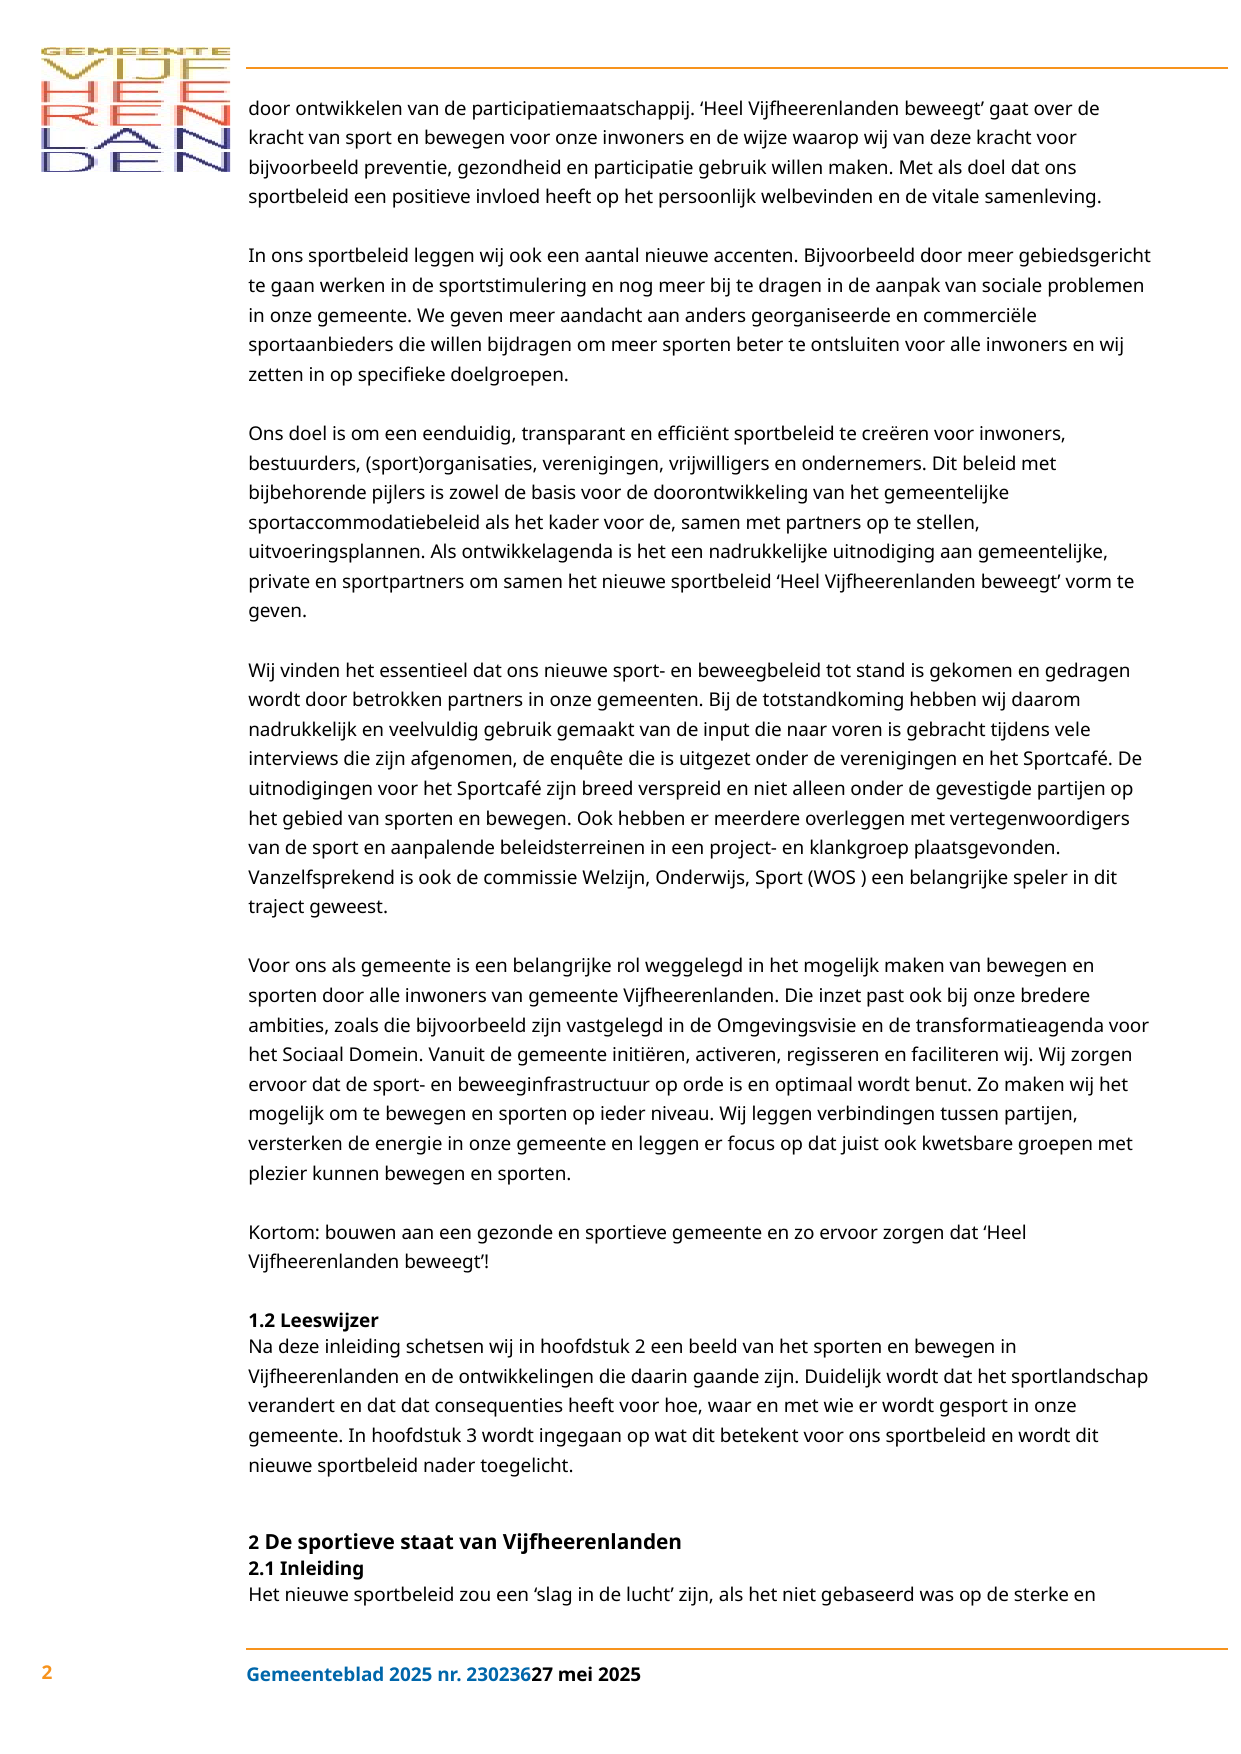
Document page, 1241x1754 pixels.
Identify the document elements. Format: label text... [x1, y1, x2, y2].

text Wij vinden het essentieel dat ons nieuwe sport- en beweegbeleid tot stand is gekomen en gedragen wordt door betrokken partners in onze gemeenten. Bij de totstandkoming hebben wij daarom nadrukkelijk en veelvuldig gebruik gemaakt van de input die naar voren is gebracht tijdens vele interviews die zijn afgenomen, de enquête die is uitgezet onder de verenigingen en het Sportcafé. De uitnodigingen voor het Sportcafé zijn breed verspreid en niet alleen onder de gevestigde partijen op het gebied van sporten en bewegen. Ook hebben er meerdere overleggen met vertegenwoordigers van de sport en aanpalende beleidsterreinen in een project- en klankgroep plaatsgevonden. Vanzelfsprekend is ook de commissie Welzijn, Onderwijs, Sport (WOS ) een belangrijke speler in dit traject geweest. [248, 657, 1152, 919]
text 2 De sportieve staat van Vijfheerenlanden [248, 1527, 1152, 1555]
text In ons sportbeleid leggen wij ook een aantal nieuwe accenten. Bijvoorbeeld door meer gebiedsgericht te gaan werken in de sportstimulering en nog meer bij te dragen in de aanpak van sociale problemen in onze gemeente. We geven meer aandacht aan anders georganiseerde en commerciële sportaanbieders die willen bijdragen om meer sporten beter te ontsluiten voor alle inwoners en wij zetten in op specifieke doelgroepen. [248, 243, 1152, 387]
text Voor ons als gemeente is een belangrijke rol weggelegd in het mogelijk maken van bewegen en sporten door alle inwoners van gemeente Vijfheerenlanden. Die inzet past ook bij onze bredere ambities, zoals die bijvoorbeeld zijn vastgelegd in de Omgevingsvisie en de transformatieagenda voor het Sociaal Domein. Vanuit de gemeente initiëren, activeren, regisseren en faciliteren wij. Wij zorgen ervoor dat de sport- en beweeginfrastructuur op orde is en optimaal wordt benut. Zo maken wij het mogelijk om te bewegen en sporten op ieder niveau. Wij leggen verbindingen tussen partijen, versterken de energie in onze gemeente en leggen er focus op dat juist ook kwetsbare groepen met plezier kunnen bewegen en sporten. [248, 953, 1152, 1186]
picture [41, 47, 231, 172]
text Het nieuwe sportbeleid zou een ‘slag in de lucht’ zijn, als het niet gebaseerd was op de sterke en [248, 1581, 1152, 1607]
text Ons doel is om een eenduidig, transparant en efficiënt sportbeleid te creëren voor inwoners, bestuurders, (sport)organisaties, verenigingen, vrijwilligers en ondernemers. Dit beleid met bijbehorende pijlers is zowel de basis voor de doorontwikkeling van het gemeentelijke sportaccommodatiebeleid als het kader voor de, samen met partners op te stellen, uitvoeringsplannen. Als ontwikkelagenda is het een nadrukkelijke uitnodiging aan gemeentelijke, private en sportpartners om samen het nieuwe sportbeleid ‘Heel Vijfheerenlanden beweegt’ vorm te geven. [248, 420, 1152, 623]
text 2.1 Inleiding [248, 1555, 1152, 1581]
text Na deze inleiding schetsen wij in hoofdstuk 2 een beeld van het sporten en bewegen in Vijfheerenlanden en de ontwikkelingen die daarin gaande zijn. Duidelijk wordt dat het sportlandschap verandert en dat dat consequenties heeft voor hoe, waar en met wie er wordt gesport in onze gemeente. In hoofdstuk 3 wordt ingegaan op wat dit betekent voor ons sportbeleid en wordt dit nieuwe sportbeleid nader toegelicht. [248, 1333, 1152, 1477]
text 1.2 Leeswijzer [248, 1308, 1152, 1333]
text door ontwikkelen van de participatiemaatschappij. ‘Heel Vijfheerenlanden beweegt’ gaat over de kracht van sport en bewegen voor onze inwoners en de wijze waarop wij van deze kracht voor bijvoorbeeld preventie, gezondheid en participatie gebruik willen maken. Met als doel dat ons sportbeleid een positieve invloed heeft op het persoonlijk welbevinden en de vitale samenleving. [248, 95, 1152, 209]
text Kortom: bouwen aan een gezonde en sportieve gemeente en zo ervoor zorgen dat ‘Heel Vijfheerenlanden beweegt’! [248, 1219, 1152, 1274]
